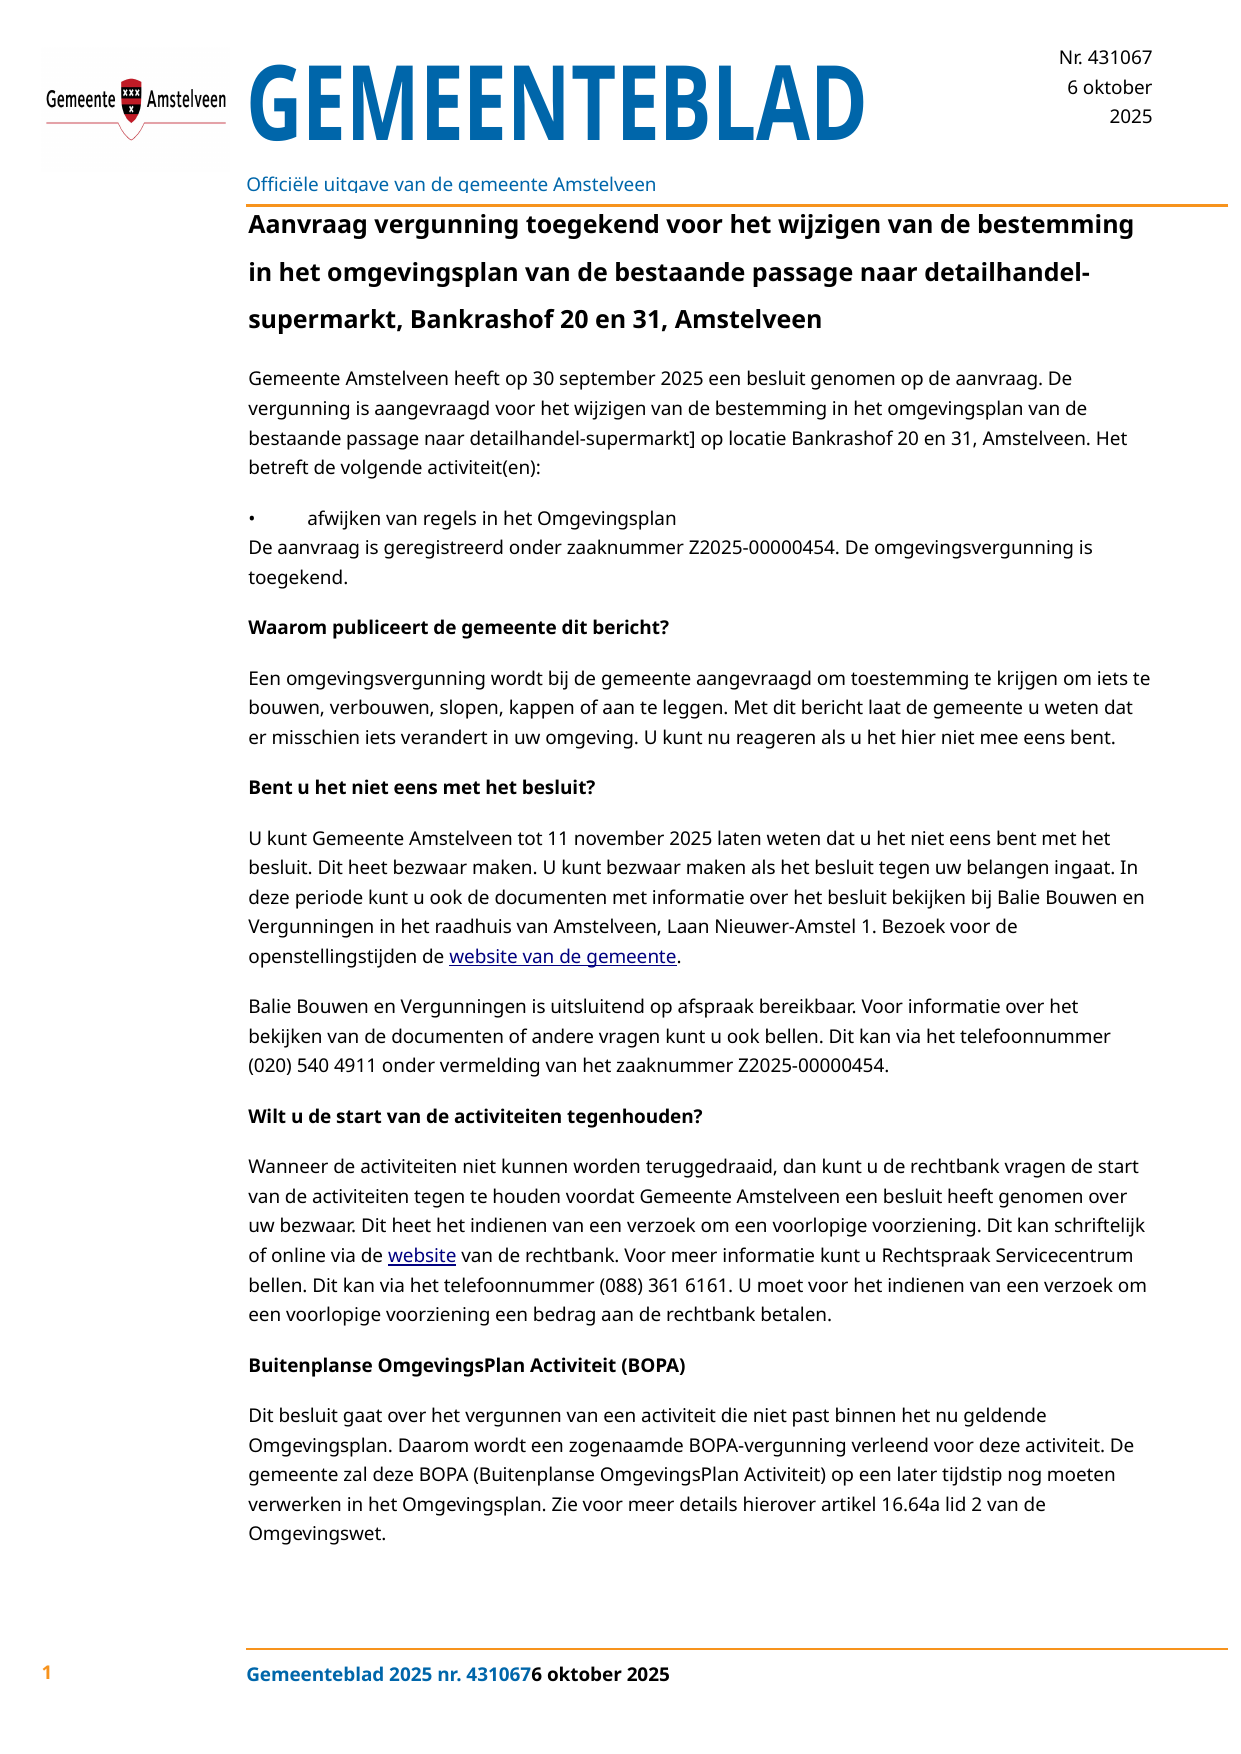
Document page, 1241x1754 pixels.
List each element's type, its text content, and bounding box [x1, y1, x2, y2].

text Balie Bouwen en Vergunningen is uitsluitend op afspraak bereikbaar. Voor informatie over het bekijken van de documenten of andere vragen kunt u ook bellen. Dit kan via het telefoonnummer (020) 540 4911 onder vermelding van het zaaknummer Z2025-00000454. [248, 993, 1152, 1078]
text Waarom publiceert de gemeente dit bericht? [248, 614, 1152, 640]
text Een omgevingsvergunning wordt bij de gemeente aangevraagd om toestemming te krijgen om iets te bouwen, verbouwen, slopen, kappen of aan te leggen. Met dit bericht laat de gemeente u weten dat er misschien iets verandert in uw omgeving. U kunt nu reageren als u het hier niet mee eens bent. [248, 665, 1152, 749]
text Wilt u de start van de activiteiten tegenhouden? [248, 1103, 1152, 1129]
text U kunt Gemeente Amstelveen tot 11 november 2025 laten weten dat u het niet eens bent met het besluit. Dit heet bezwaar maken. U kunt bezwaar maken als het besluit tegen uw belangen ingaat. In deze periode kunt u ook de documenten met informatie over het besluit bekijken bij Balie Bouwen en Vergunningen in het raadhuis van Amstelveen, Laan Nieuwer-Amstel 1. Bezoek voor de openstellingstijden de website van de gemeente. [248, 825, 1152, 969]
text De aanvraag is geregistreerd onder zaaknummer Z2025-00000454. De omgevingsvergunning is toegekend. [248, 534, 1152, 589]
text Bent u het niet eens met het besluit? [248, 774, 1152, 800]
picture [41, 47, 231, 172]
text Aanvraag vergunning toegekend voor het wijzigen van de bestemming in het omgevingsplan van de bestaande passage naar detailhandel-supermarkt, Bankrashof 20 en 31, Amstelveen [248, 207, 1152, 336]
text Dit besluit gaat over het vergunnen van een activiteit die niet past binnen het nu geldende Omgevingsplan. Daarom wordt een zogenaamde BOPA-vergunning verleend voor deze activiteit. De gemeente zal deze BOPA (Buitenplanse OmgevingsPlan Activiteit) op een later tijdstip nog moeten verwerken in het Omgevingsplan. Zie voor meer details hierover artikel 16.64a lid 2 van de Omgevingswet. [248, 1402, 1152, 1546]
text Wanneer de activiteiten niet kunnen worden teruggedraaid, dan kunt u de rechtbank vragen de start van de activiteiten tegen te houden voordat Gemeente Amstelveen een besluit heeft genomen over uw bezwaar. Dit heet het indienen van een verzoek om een voorlopige voorziening. Dit kan schriftelijk of online via de website van de rechtbank. Voor meer informatie kunt u Rechtspraak Servicecentrum bellen. Dit kan via het telefoonnummer (088) 361 6161. U moet voor het indienen van een verzoek om een voorlopige voorziening een bedrag aan de rechtbank betalen. [248, 1153, 1152, 1327]
list afwijken van regels in het Omgevingsplan [248, 505, 1152, 530]
text Buitenplanse OmgevingsPlan Activiteit (BOPA) [248, 1352, 1152, 1377]
text Gemeente Amstelveen heeft op 30 september 2025 een besluit genomen op de aanvraag. De vergunning is aangevraagd voor het wijzigen van de bestemming in het omgevingsplan van de bestaande passage naar detailhandel-supermarkt] op locatie Bankrashof 20 en 31, Amstelveen. Het betreft de volgende activiteit(en): [248, 366, 1152, 480]
